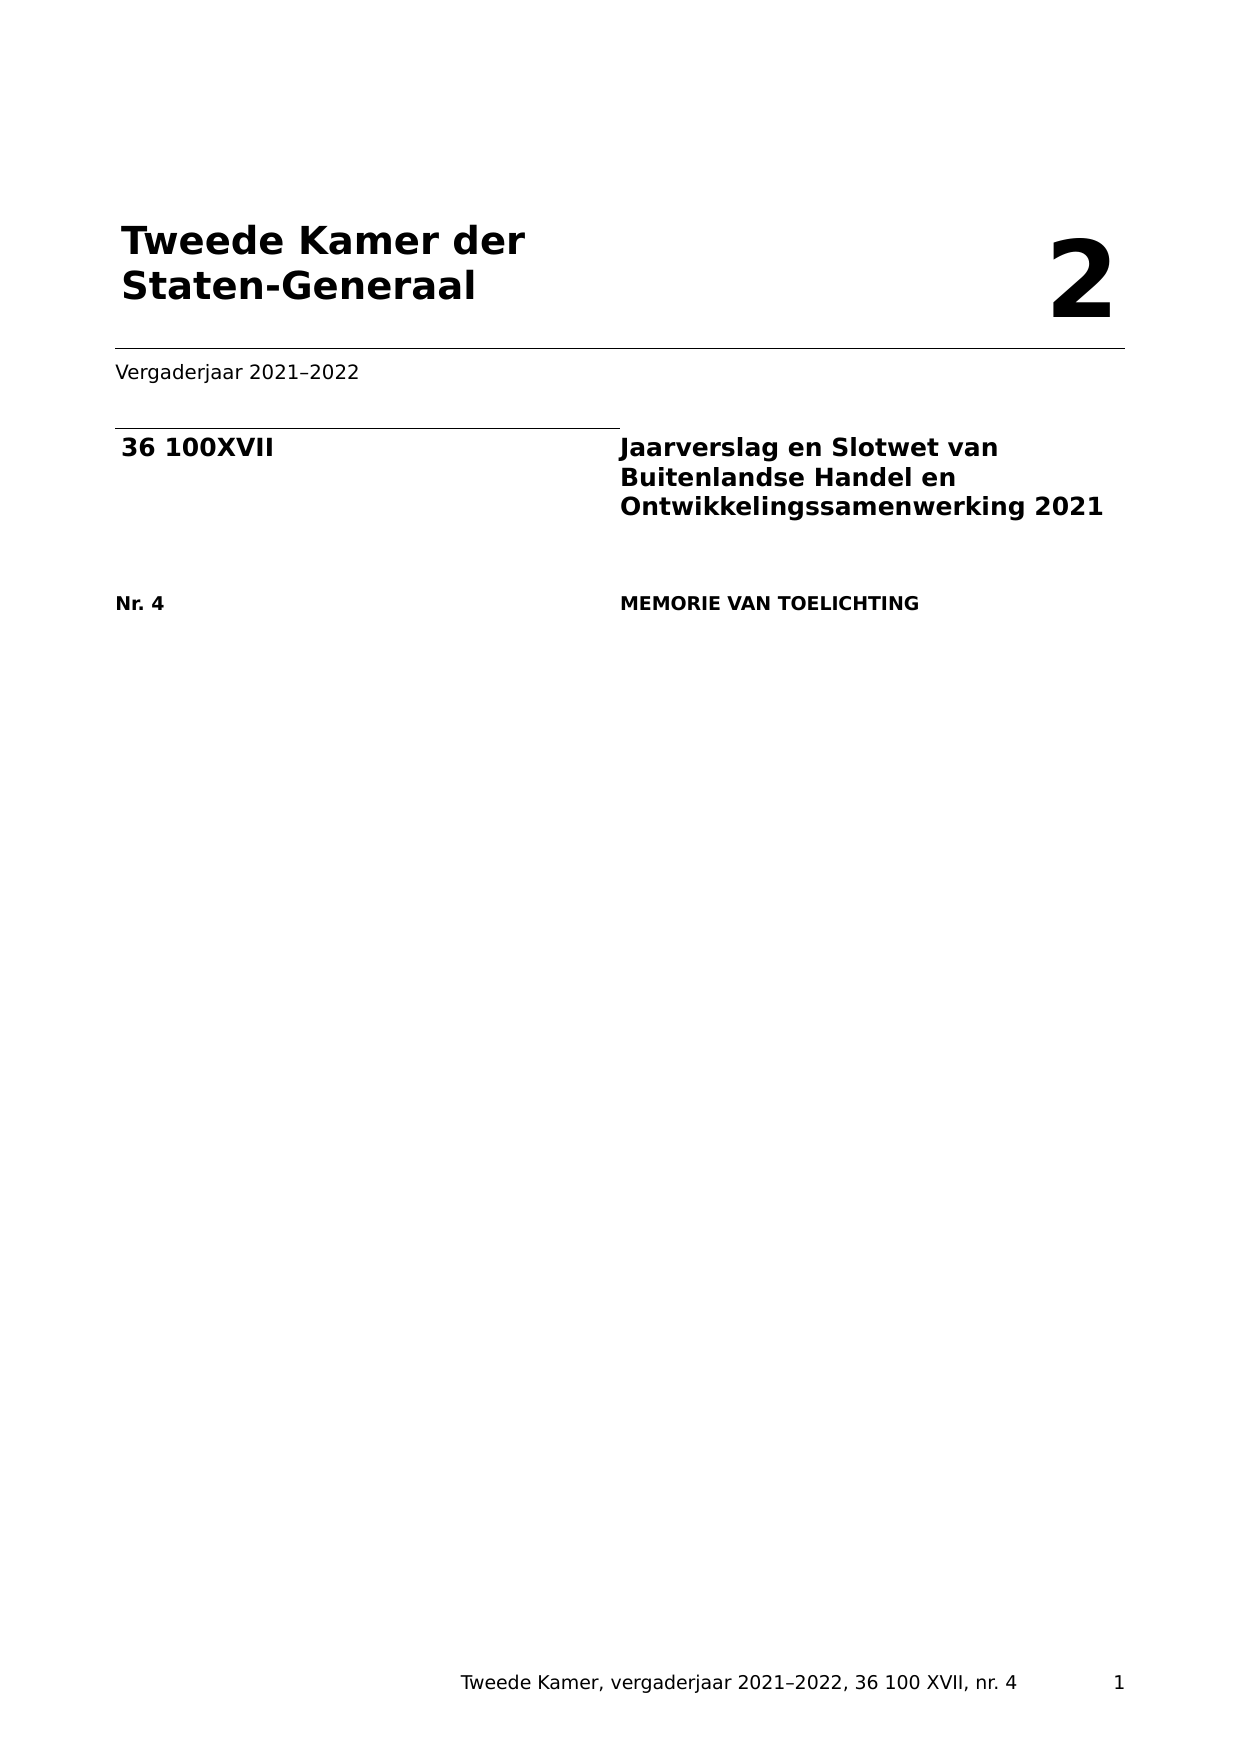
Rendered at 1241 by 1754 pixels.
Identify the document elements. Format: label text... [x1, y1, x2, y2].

table_header Nr. 4 [115, 593, 620, 637]
table_header Tweede Kamer der Staten-Generaal [115, 213, 620, 348]
table_cell Vergaderjaar 2021–2022 [115, 349, 1125, 384]
table_header Memorie van toelichting [620, 593, 1125, 637]
table_header 2 [620, 213, 1125, 348]
table_header Jaarverslag en Slotwet van Buitenlandse Handel en Ontwikkelingssamenwerking 2021 [620, 428, 1125, 527]
table_header 36 100XVII [115, 429, 620, 527]
